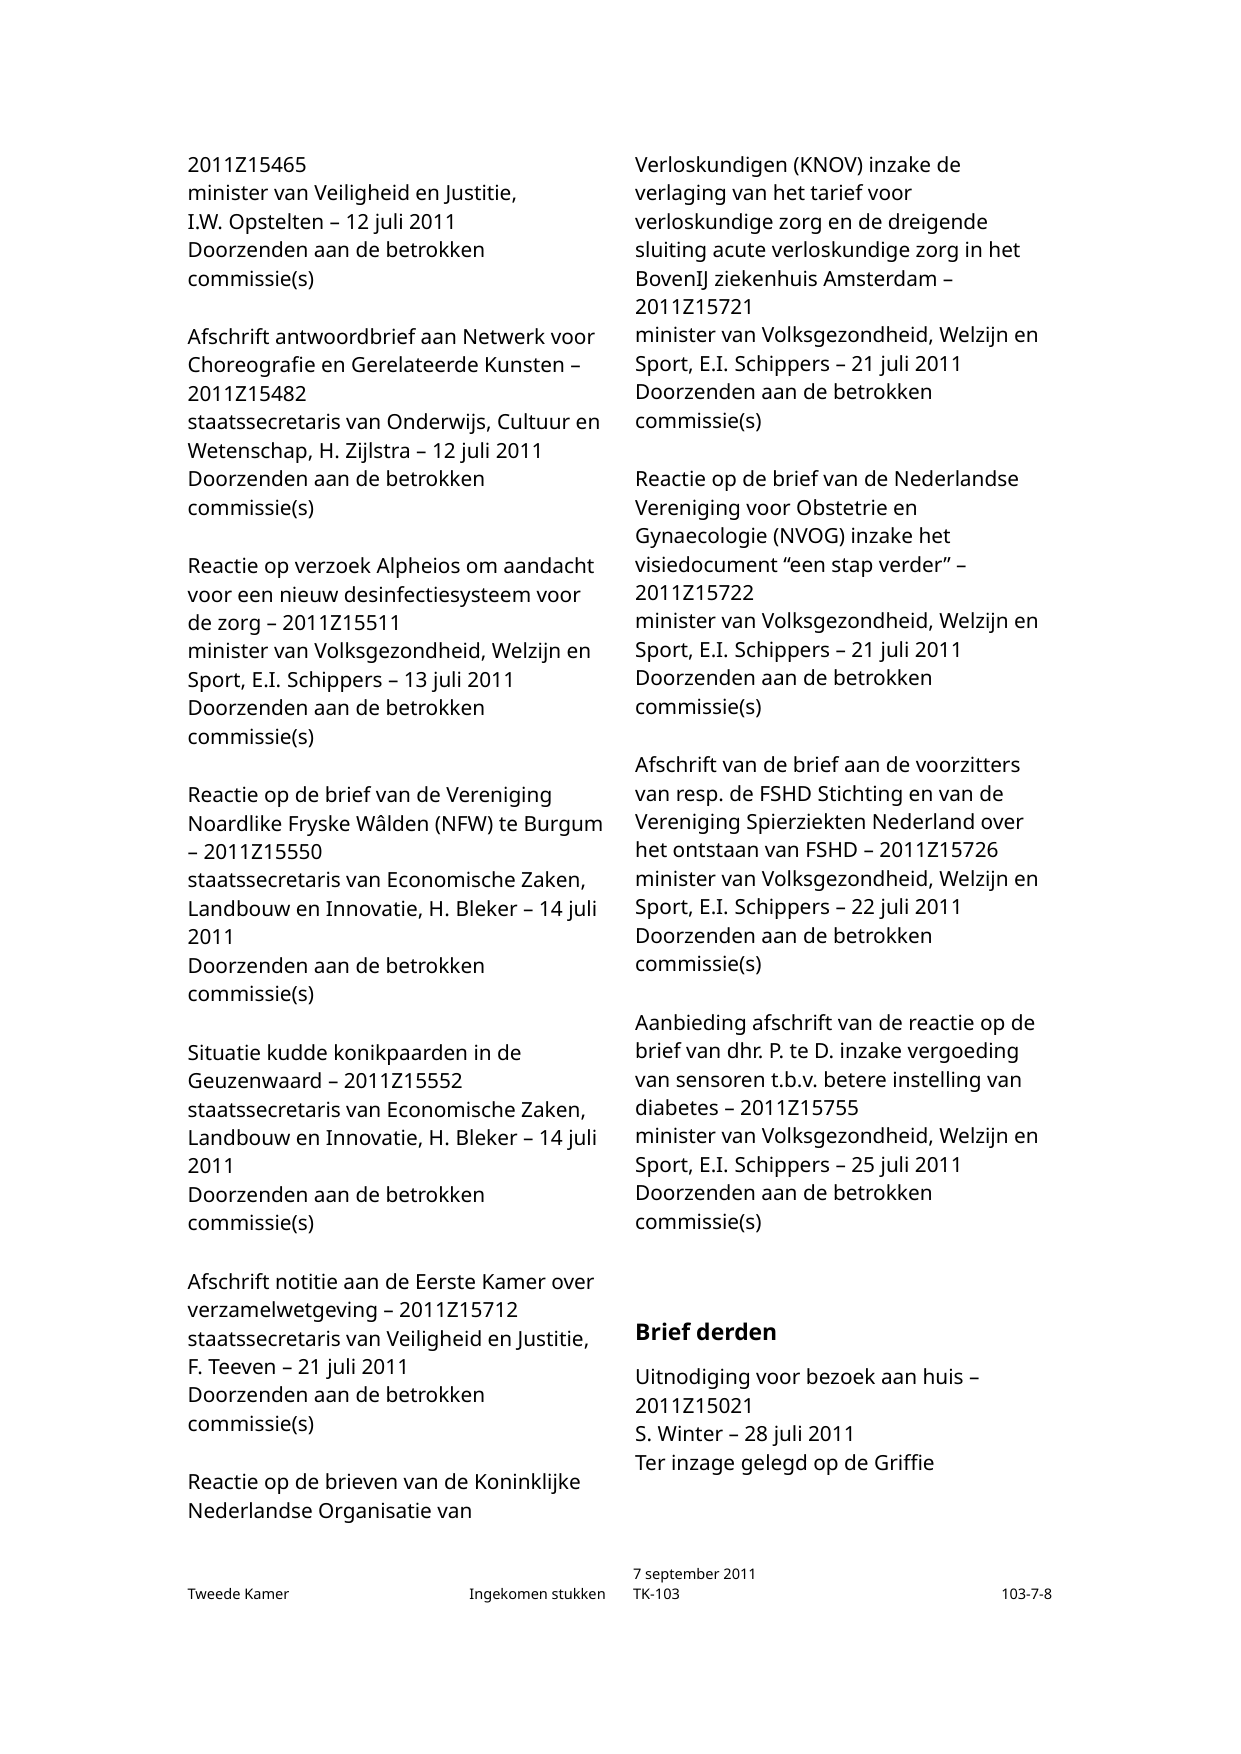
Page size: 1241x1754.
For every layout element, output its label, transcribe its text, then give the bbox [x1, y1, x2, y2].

text Reactie op de brieven van de Koninklijke Nederlandse Organisatie van [187, 1467, 605, 1524]
text Afschrift notitie aan de Eerste Kamer over verzamelwetgeving – 2011Z15712 [187, 1267, 605, 1324]
text minister van Volksgezondheid, Welzijn en Sport, E.I. Schippers – 21 juli 2011 [635, 321, 1053, 377]
text Doorzenden aan de betrokken commissie(s) [187, 693, 605, 750]
text Doorzenden aan de betrokken commissie(s) [187, 1180, 605, 1237]
text S. Winter – 28 juli 2011 [635, 1419, 1053, 1448]
text Doorzenden aan de betrokken commissie(s) [187, 464, 605, 521]
text Doorzenden aan de betrokken commissie(s) [635, 1178, 1053, 1235]
text Doorzenden aan de betrokken commissie(s) [635, 377, 1053, 434]
text Doorzenden aan de betrokken commissie(s) [635, 663, 1053, 720]
text Afschrift van de brief aan de voorzitters van resp. de FSHD Stichting en van de Vereniging Spierziekten Nederland over het ontstaan van FSHD – 2011Z15726 [635, 750, 1053, 864]
text Doorzenden aan de betrokken commissie(s) [187, 1381, 605, 1437]
text minister van Veiligheid en Justitie, I.W. Opstelten – 12 juli 2011 [187, 178, 605, 235]
text Aanbieding afschrift van de reactie op de brief van dhr. P. te D. inzake vergoeding van sensoren t.b.v. betere instelling van diabetes – 2011Z15755 [635, 1008, 1053, 1122]
text Doorzenden aan de betrokken commissie(s) [187, 235, 605, 292]
text minister van Volksgezondheid, Welzijn en Sport, E.I. Schippers – 25 juli 2011 [635, 1122, 1053, 1178]
text Situatie kudde konikpaarden in de Geuzenwaard – 2011Z15552 [187, 1038, 605, 1095]
text minister van Volksgezondheid, Welzijn en Sport, E.I. Schippers – 21 juli 2011 [635, 607, 1053, 663]
text minister van Volksgezondheid, Welzijn en Sport, E.I. Schippers – 22 juli 2011 [635, 864, 1053, 921]
text Reactie op de brief van de Vereniging Noardlike Fryske Wâlden (NFW) te Burgum – 2011Z15550 [187, 780, 605, 866]
text staatssecretaris van Onderwijs, Cultuur en Wetenschap, H. Zijlstra – 12 juli 2011 [187, 407, 605, 464]
text minister van Volksgezondheid, Welzijn en Sport, E.I. Schippers – 13 juli 2011 [187, 637, 605, 693]
text Doorzenden aan de betrokken commissie(s) [187, 951, 605, 1008]
text Uitnodiging voor bezoek aan huis – 2011Z15021 [635, 1362, 1053, 1419]
text Reactie op verzoek Alpheios om aandacht voor een nieuw desinfectiesysteem voor de zorg – 2011Z15511 [187, 551, 605, 637]
text staatssecretaris van Veiligheid en Justitie, F. Teeven – 21 juli 2011 [187, 1324, 605, 1381]
text 2011Z15465 [187, 150, 605, 178]
text  [635, 1265, 1053, 1294]
text Afschrift antwoordbrief aan Netwerk voor Choreografie en Gerelateerde Kunsten – 2011Z15482 [187, 322, 605, 407]
subtitle Brief derden [635, 1316, 1053, 1347]
text Verloskundigen (KNOV) inzake de verlaging van het tarief voor verloskundige zorg en de dreigende sluiting acute verloskundige zorg in het BovenIJ ziekenhuis Amsterdam – 2011Z15721 [635, 150, 1053, 321]
text Doorzenden aan de betrokken commissie(s) [635, 921, 1053, 978]
text Ter inzage gelegd op de Griffie [635, 1448, 1053, 1476]
text staatssecretaris van Economische Zaken, Landbouw en Innovatie, H. Bleker – 14 juli 2011 [187, 1095, 605, 1180]
text Reactie op de brief van de Nederlandse Vereniging voor Obstetrie en Gynaecologie (NVOG) inzake het visiedocument “een stap verder” – 2011Z15722 [635, 464, 1053, 607]
text staatssecretaris van Economische Zaken, Landbouw en Innovatie, H. Bleker – 14 juli 2011 [187, 866, 605, 951]
